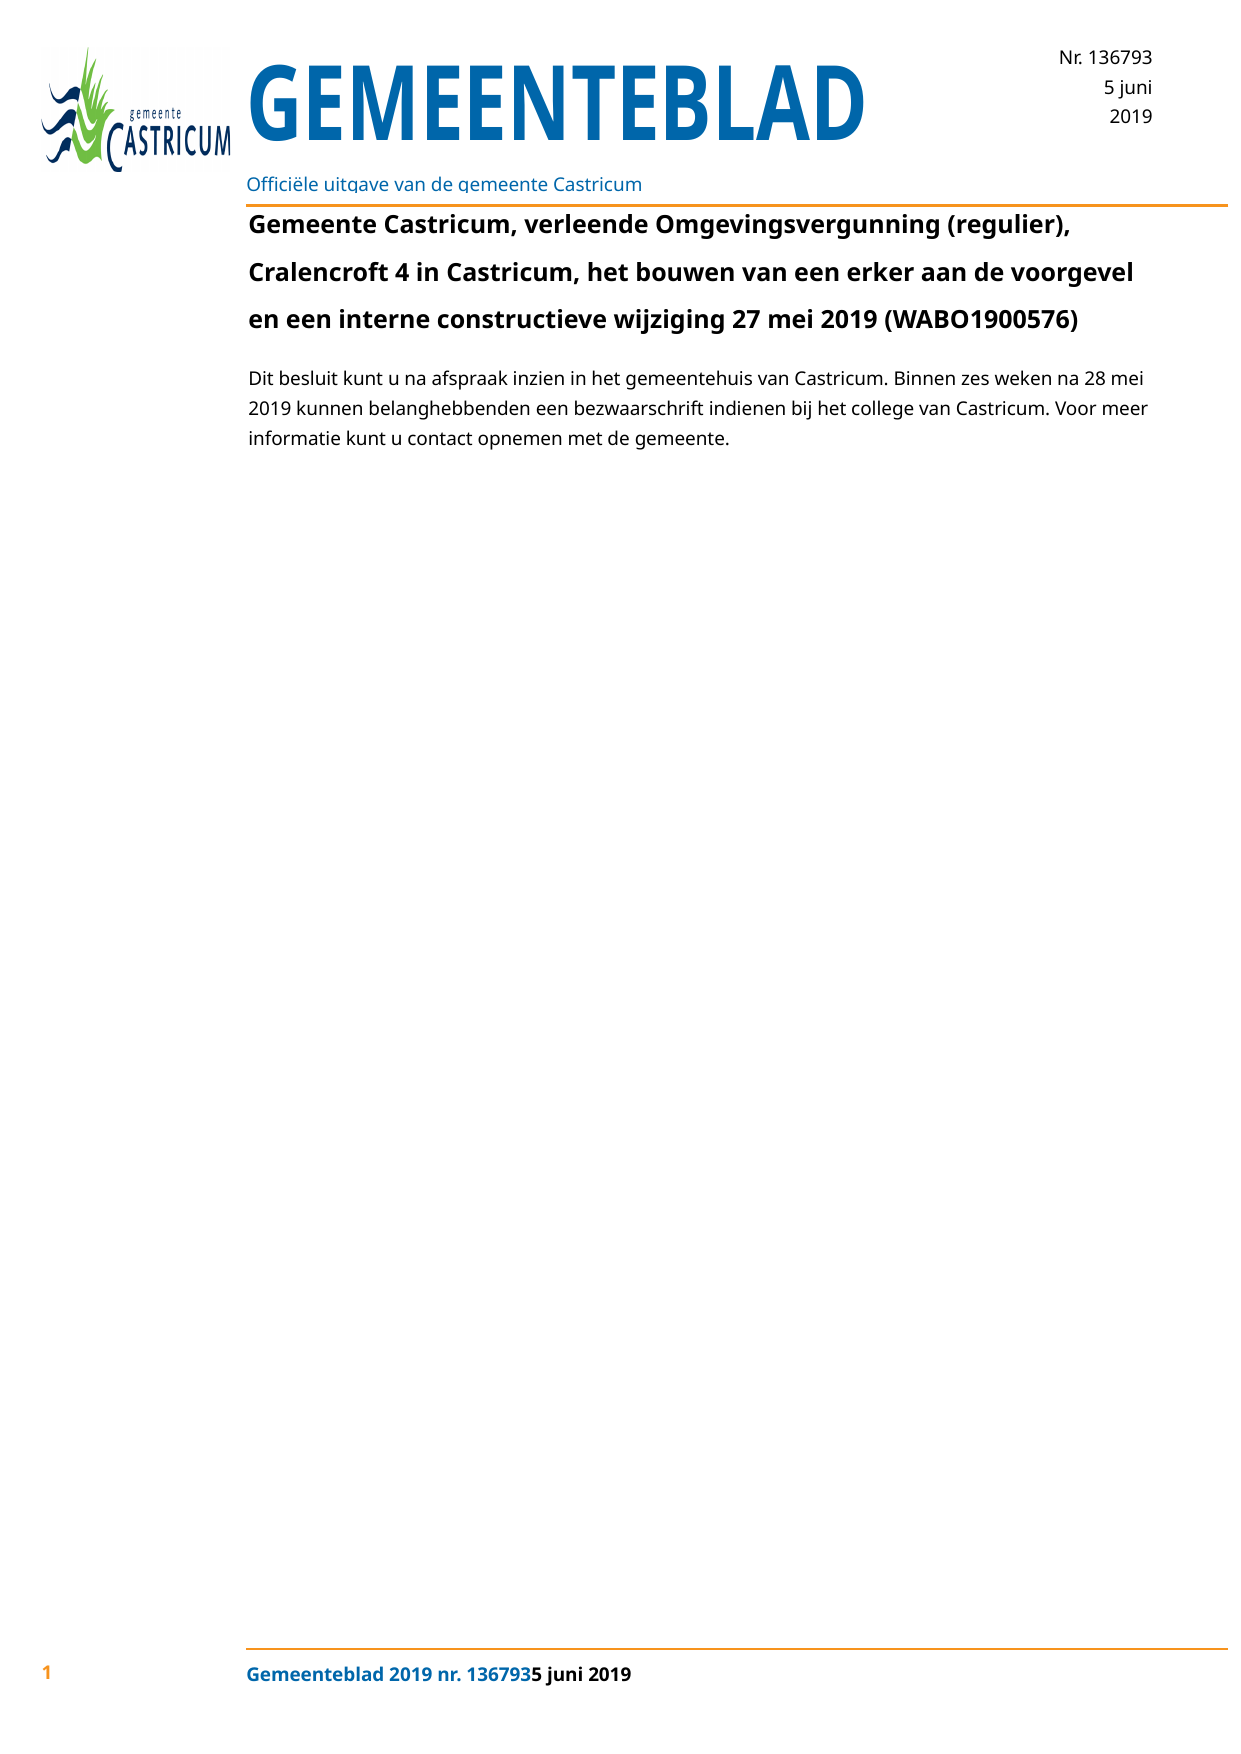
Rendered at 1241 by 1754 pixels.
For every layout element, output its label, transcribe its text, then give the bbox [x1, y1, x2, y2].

picture [41, 47, 231, 172]
text Gemeente Castricum, verleende Omgevingsvergunning (regulier), Cralencroft 4 in Castricum, het bouwen van een erker aan de voorgevel en een interne constructieve wijziging 27 mei 2019 (WABO1900576) [248, 207, 1152, 336]
text Dit besluit kunt u na afspraak inzien in het gemeentehuis van Castricum. Binnen zes weken na 28 mei 2019 kunnen belanghebbenden een bezwaarschrift indienen bij het college van Castricum. Voor meer informatie kunt u contact opnemen met de gemeente. [248, 366, 1152, 450]
